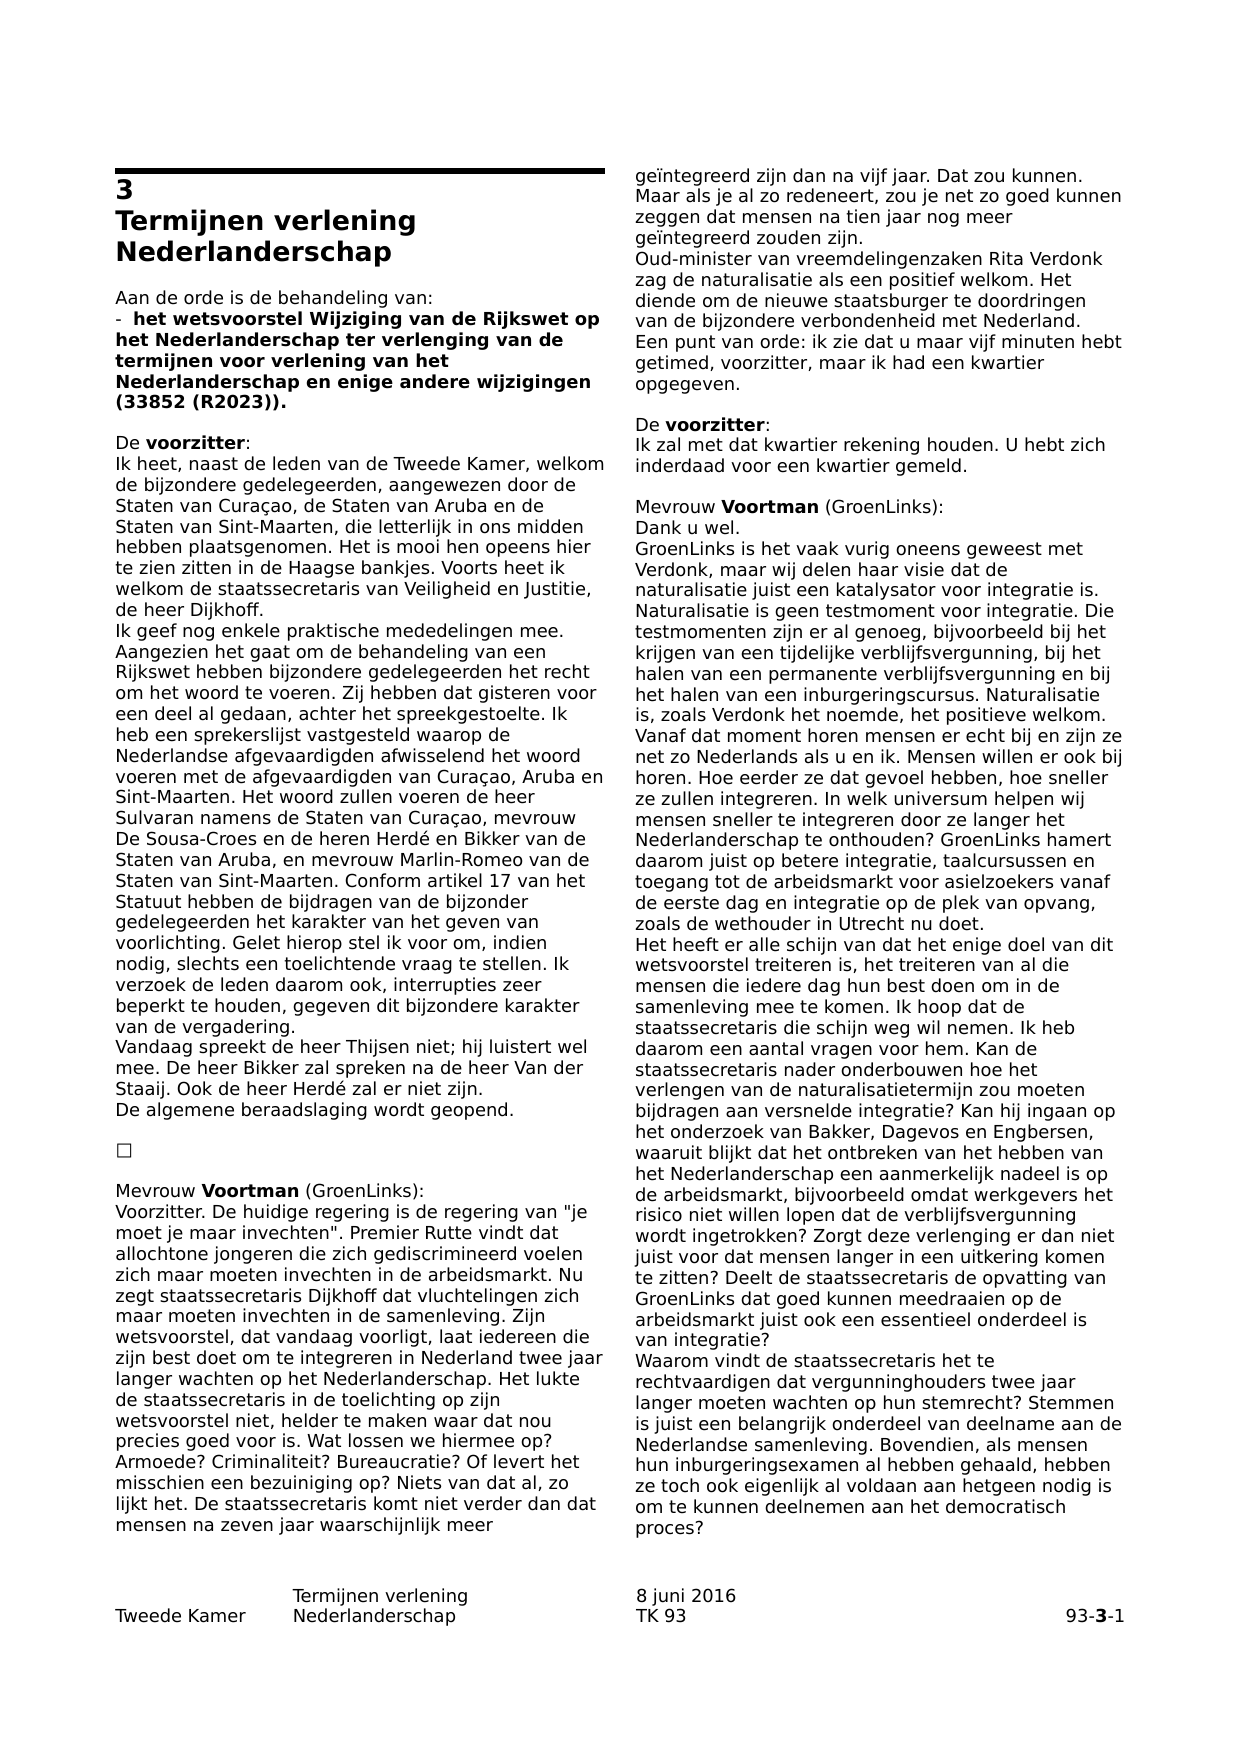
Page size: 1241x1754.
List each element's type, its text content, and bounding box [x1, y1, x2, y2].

text De voorzitter: [635, 414, 1125, 435]
text ⬜ [115, 1141, 605, 1161]
text Voorzitter. De huidige regering is de regering van "je moet je maar invechten". Premier Rutte vindt dat allochtone jongeren die zich gediscrimineerd voelen zich maar moeten invechten in de arbeidsmarkt. Nu zegt staatssecretaris Dijkhoff dat vluchtelingen zich maar moeten invechten in de samenleving. Zijn wetsvoorstel, dat vandaag voorligt, laat iedereen die zijn best doet om te integreren in Nederland twee jaar langer wachten op het Nederlanderschap. Het lukte de staatssecretaris in de toelichting op zijn wetsvoorstel niet, helder te maken waar dat nou precies goed voor is. Wat lossen we hiermee op? Armoede? Criminaliteit? Bureaucratie? Of levert het misschien een bezuiniging op? Niets van dat al, zo lijkt het. De staatssecretaris komt niet verder dan dat mensen na zeven jaar waarschijnlijk meer [115, 1202, 605, 1535]
text Mevrouw Voortman (GroenLinks): [115, 1181, 605, 1202]
text Aan de orde is de behandeling van: [115, 288, 605, 309]
text Ik zal met dat kwartier rekening houden. U hebt zich inderdaad voor een kwartier gemeld. [635, 435, 1125, 477]
text De voorzitter: [115, 433, 605, 454]
title 3 Termijnen verlening Nederlanderschap [115, 174, 605, 268]
text Een punt van orde: ik zie dat u maar vijf minuten hebt getimed, voorzitter, maar ik had een kwartier opgegeven. [635, 332, 1125, 394]
text Vandaag spreekt de heer Thijsen niet; hij luistert wel mee. De heer Bikker zal spreken na de heer Van der Staaij. Ook de heer Herdé zal er niet zijn. [115, 1037, 605, 1100]
text Ik geef nog enkele praktische mededelingen mee. Aangezien het gaat om de behandeling van een Rijkswet hebben bijzondere gedelegeerden het recht om het woord te voeren. Zij hebben dat gisteren voor een deel al gedaan, achter het spreekgestoelte. Ik heb een sprekerslijst vastgesteld waarop de Nederlandse afgevaardigden afwisselend het woord voeren met de afgevaardigden van Curaçao, Aruba en Sint-Maarten. Het woord zullen voeren de heer Sulvaran namens de Staten van Curaçao, mevrouw De Sousa-Croes en de heren Herdé en Bikker van de Staten van Aruba, en mevrouw Marlin-Romeo van de Staten van Sint-Maarten. Conform artikel 17 van het Statuut hebben de bijdragen van de bijzonder gedelegeerden het karakter van het geven van voorlichting. Gelet hierop stel ik voor om, indien nodig, slechts een toelichtende vraag te stellen. Ik verzoek de leden daarom ook, interrupties zeer beperkt te houden, gegeven dit bijzondere karakter van de vergadering. [115, 621, 605, 1037]
text geïntegreerd zijn dan na vijf jaar. Dat zou kunnen. Maar als je al zo redeneert, zou je net zo goed kunnen zeggen dat mensen na tien jaar nog meer geïntegreerd zouden zijn. [635, 165, 1125, 249]
text De algemene beraadslaging wordt geopend. [115, 1100, 605, 1121]
text Oud-minister van vreemdelingenzaken Rita Verdonk zag de naturalisatie als een positief welkom. Het diende om de nieuwe staatsburger te doordringen van de bijzondere verbondenheid met Nederland. [635, 249, 1125, 332]
text Waarom vindt de staatssecretaris het te rechtvaardigen dat vergunninghouders twee jaar langer moeten wachten op hun stemrecht? Stemmen is juist een belangrijk onderdeel van deelname aan de Nederlandse samenleving. Bovendien, als mensen hun inburgeringsexamen al hebben gehaald, hebben ze toch ook eigenlijk al voldaan aan hetgeen nodig is om te kunnen deelnemen aan het democratisch proces? [635, 1351, 1125, 1538]
text Dank u wel. [635, 518, 1125, 538]
text Ik heet, naast de leden van de Tweede Kamer, welkom de bijzondere gedelegeerden, aangewezen door de Staten van Curaçao, de Staten van Aruba en de Staten van Sint-Maarten, die letterlijk in ons midden hebben plaatsgenomen. Het is mooi hen opeens hier te zien zitten in de Haagse bankjes. Voorts heet ik welkom de staatssecretaris van Veiligheid en Justitie, de heer Dijkhoff. [115, 454, 605, 621]
text GroenLinks is het vaak vurig oneens geweest met Verdonk, maar wij delen haar visie dat de naturalisatie juist een katalysator voor integratie is. Naturalisatie is geen testmoment voor integratie. Die testmomenten zijn er al genoeg, bijvoorbeeld bij het krijgen van een tijdelijke verblijfsvergunning, bij het halen van een permanente verblijfsvergunning en bij het halen van een inburgeringscursus. Naturalisatie is, zoals Verdonk het noemde, het positieve welkom. Vanaf dat moment horen mensen er echt bij en zijn ze net zo Nederlands als u en ik. Mensen willen er ook bij horen. Hoe eerder ze dat gevoel hebben, hoe sneller ze zullen integreren. In welk universum helpen wij mensen sneller te integreren door ze langer het Nederlanderschap te onthouden? GroenLinks hamert daarom juist op betere integratie, taalcursussen en toegang tot de arbeidsmarkt voor asielzoekers vanaf de eerste dag en integratie op de plek van opvang, zoals de wethouder in Utrecht nu doet. [635, 538, 1125, 934]
text Het heeft er alle schijn van dat het enige doel van dit wetsvoorstel treiteren is, het treiteren van al die mensen die iedere dag hun best doen om in de samenleving mee te komen. Ik hoop dat de staatssecretaris die schijn weg wil nemen. Ik heb daarom een aantal vragen voor hem. Kan de staatssecretaris nader onderbouwen hoe het verlengen van de naturalisatietermijn zou moeten bijdragen aan versnelde integratie? Kan hij ingaan op het onderzoek van Bakker, Dagevos en Engbersen, waaruit blijkt dat het ontbreken van het hebben van het Nederlanderschap een aanmerkelijk nadeel is op de arbeidsmarkt, bijvoorbeeld omdat werkgevers het risico niet willen lopen dat de verblijfsvergunning wordt ingetrokken? Zorgt deze verlenging er dan niet juist voor dat mensen langer in een uitkering komen te zitten? Deelt de staatssecretaris de opvatting van GroenLinks dat goed kunnen meedraaien op de arbeidsmarkt juist ook een essentieel onderdeel is van integratie? [635, 934, 1125, 1351]
text Mevrouw Voortman (GroenLinks): [635, 497, 1125, 518]
list het wetsvoorstel Wijziging van de Rijkswet op het Nederlanderschap ter verlenging van de termijnen voor verlening van het Nederlanderschap en enige andere wijzigingen (33852 (R2023)). [115, 309, 605, 413]
